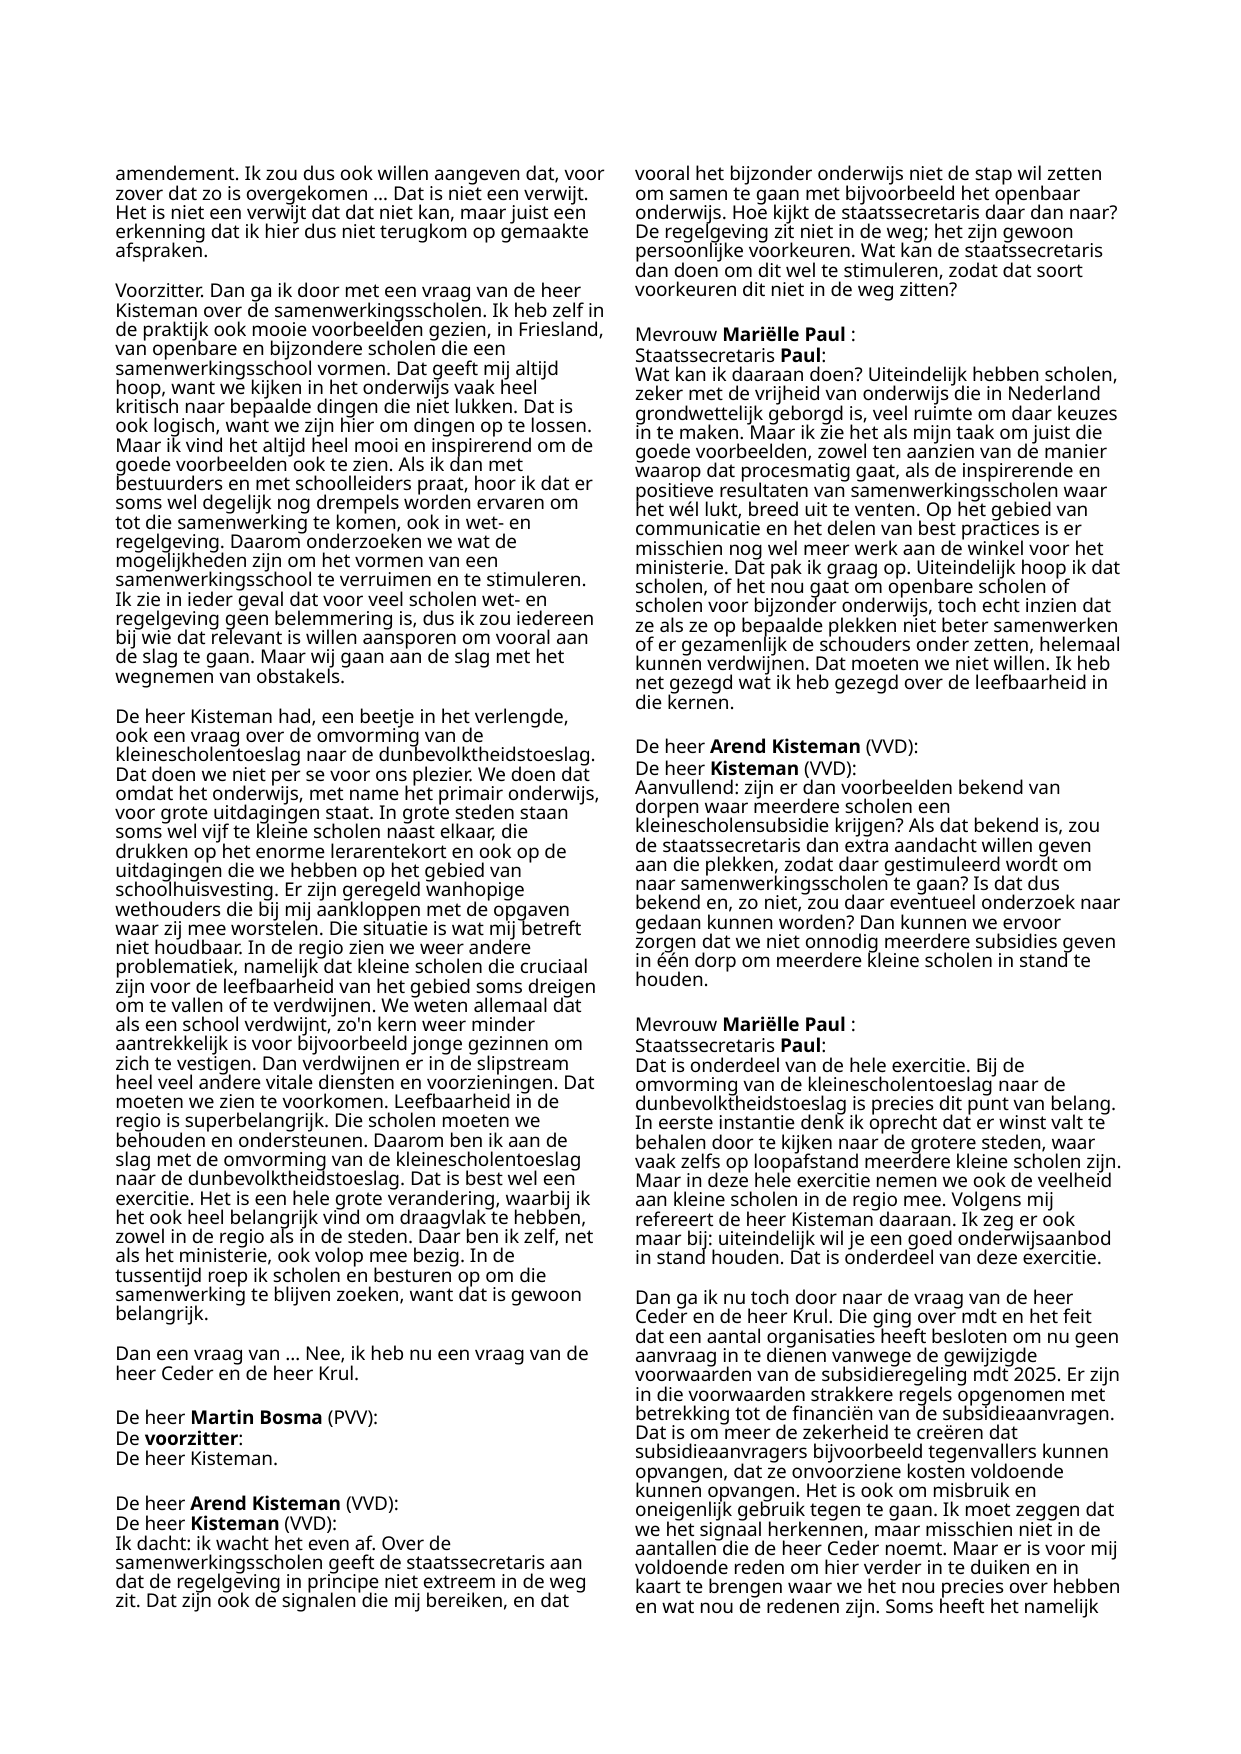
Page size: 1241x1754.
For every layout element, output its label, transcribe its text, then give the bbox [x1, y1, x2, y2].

text Staatssecretaris Paul: [635, 1037, 1125, 1057]
text De heer Kisteman (VVD): [115, 1515, 605, 1535]
text Mevrouw Mariëlle Paul : [635, 321, 1125, 347]
text De heer Kisteman (VVD): [635, 759, 1125, 779]
text De heer Kisteman had, een beetje in het verlengde, ook een vraag over de omvorming van de kleinescholentoeslag naar de dunbevolktheidstoeslag. Dat doen we niet per se voor ons plezier. We doen dat omdat het onderwijs, met name het primair onderwijs, voor grote uitdagingen staat. In grote steden staan soms wel vijf te kleine scholen naast elkaar, die drukken op het enorme lerarentekort en ook op de uitdagingen die we hebben op het gebied van schoolhuisvesting. Er zijn geregeld wanhopige wethouders die bij mij aankloppen met de opgaven waar zij mee worstelen. Die situatie is wat mij betreft niet houdbaar. In de regio zien we weer andere problematiek, namelijk dat kleine scholen die cruciaal zijn voor de leefbaarheid van het gebied soms dreigen om te vallen of te verdwijnen. We weten allemaal dat als een school verdwijnt, zo'n kern weer minder aantrekkelijk is voor bijvoorbeeld jonge gezinnen om zich te vestigen. Dan verdwijnen er in de slipstream heel veel andere vitale diensten en voorzieningen. Dat moeten we zien te voorkomen. Leefbaarheid in de regio is superbelangrijk. Die scholen moeten we behouden en ondersteunen. Daarom ben ik aan de slag met de omvorming van de kleinescholentoeslag naar de dunbevolktheidstoeslag. Dat is best wel een exercitie. Het is een hele grote verandering, waarbij ik het ook heel belangrijk vind om draagvlak te hebben, zowel in de regio als in de steden. Daar ben ik zelf, net als het ministerie, ook volop mee bezig. In de tussentijd roep ik scholen en besturen op om die samenwerking te blijven zoeken, want dat is gewoon belangrijk. [115, 708, 605, 1324]
text amendement. Ik zou dus ook willen aangeven dat, voor zover dat zo is overgekomen … Dat is niet een verwijt. Het is niet een verwijt dat dat niet kan, maar juist een erkenning dat ik hier dus niet terugkom op gemaakte afspraken. [115, 165, 605, 262]
text Wat kan ik daaraan doen? Uiteindelijk hebben scholen, zeker met de vrijheid van onderwijs die in Nederland grondwettelijk geborgd is, veel ruimte om daar keuzes in te maken. Maar ik zie het als mijn taak om juist die goede voorbeelden, zowel ten aanzien van de manier waarop dat procesmatig gaat, als de inspirerende en positieve resultaten van samenwerkingsscholen waar het wél lukt, breed uit te venten. Op het gebied van communicatie en het delen van best practices is er misschien nog wel meer werk aan de winkel voor het ministerie. Dat pak ik graag op. Uiteindelijk hoop ik dat scholen, of het nou gaat om openbare scholen of scholen voor bijzonder onderwijs, toch echt inzien dat ze als ze op bepaalde plekken niet beter samenwerken of er gezamenlijk de schouders onder zetten, helemaal kunnen verdwijnen. Dat moeten we niet willen. Ik heb net gezegd wat ik heb gezegd over de leefbaarheid in die kernen. [635, 366, 1125, 713]
text Dan ga ik nu toch door naar de vraag van de heer Ceder en de heer Krul. Die ging over mdt en het feit dat een aantal organisaties heeft besloten om nu geen aanvraag in te dienen vanwege de gewijzigde voorwaarden van de subsidieregeling mdt 2025. Er zijn in die voorwaarden strakkere regels opgenomen met betrekking tot de financiën van de subsidieaanvragen. Dat is om meer de zekerheid te creëren dat subsidieaanvragers bijvoorbeeld tegenvallers kunnen opvangen, dat ze onvoorziene kosten voldoende kunnen opvangen. Het is ook om misbruik en oneigenlijk gebruik tegen te gaan. Ik moet zeggen dat we het signaal herkennen, maar misschien niet in de aantallen die de heer Ceder noemt. Maar er is voor mij voldoende reden om hier verder in te duiken en in kaart te brengen waar we het nou precies over hebben en wat nou de redenen zijn. Soms heeft het namelijk [635, 1289, 1125, 1617]
text Mevrouw Mariëlle Paul : [635, 1012, 1125, 1037]
text De heer Arend Kisteman (VVD): [115, 1490, 605, 1515]
text vooral het bijzonder onderwijs niet de stap wil zetten om samen te gaan met bijvoorbeeld het openbaar onderwijs. Hoe kijkt de staatssecretaris daar dan naar? De regelgeving zit niet in de weg; het zijn gewoon persoonlijke voorkeuren. Wat kan de staatssecretaris dan doen om dit wel te stimuleren, zodat dat soort voorkeuren dit niet in de weg zitten? [635, 165, 1125, 300]
text De heer Arend Kisteman (VVD): [635, 734, 1125, 759]
text Ik dacht: ik wacht het even af. Over de samenwerkingsscholen geeft de staatssecretaris aan dat de regelgeving in principe niet extreem in de weg zit. Dat zijn ook de signalen die mij bereiken, en dat [115, 1535, 605, 1612]
text De heer Martin Bosma (PVV): [115, 1404, 605, 1430]
text De voorzitter: [115, 1430, 605, 1449]
text Staatssecretaris Paul: [635, 347, 1125, 366]
text Aanvullend: zijn er dan voorbeelden bekend van dorpen waar meerdere scholen een kleinescholensubsidie krijgen? Als dat bekend is, zou de staatssecretaris dan extra aandacht willen geven aan die plekken, zodat daar gestimuleerd wordt om naar samenwerkingsscholen te gaan? Is dat dus bekend en, zo niet, zou daar eventueel onderzoek naar gedaan kunnen worden? Dan kunnen we ervoor zorgen dat we niet onnodig meerdere subsidies geven in één dorp om meerdere kleine scholen in stand te houden. [635, 779, 1125, 991]
text De heer Kisteman. [115, 1449, 605, 1469]
text Dan een vraag van … Nee, ik heb nu een vraag van de heer Ceder en de heer Krul. [115, 1345, 605, 1384]
text Voorzitter. Dan ga ik door met een vraag van de heer Kisteman over de samenwerkingsscholen. Ik heb zelf in de praktijk ook mooie voorbeelden gezien, in Friesland, van openbare en bijzondere scholen die een samenwerkingsschool vormen. Dat geeft mij altijd hoop, want we kijken in het onderwijs vaak heel kritisch naar bepaalde dingen die niet lukken. Dat is ook logisch, want we zijn hier om dingen op te lossen. Maar ik vind het altijd heel mooi en inspirerend om de goede voorbeelden ook te zien. Als ik dan met bestuurders en met schoolleiders praat, hoor ik dat er soms wel degelijk nog drempels worden ervaren om tot die samenwerking te komen, ook in wet- en regelgeving. Daarom onderzoeken we wat de mogelijkheden zijn om het vormen van een samenwerkingsschool te verruimen en te stimuleren. Ik zie in ieder geval dat voor veel scholen wet- en regelgeving geen belemmering is, dus ik zou iedereen bij wie dat relevant is willen aansporen om vooral aan de slag te gaan. Maar wij gaan aan de slag met het wegnemen van obstakels. [115, 282, 605, 687]
text Dat is onderdeel van de hele exercitie. Bij de omvorming van de kleinescholentoeslag naar de dunbevolktheidstoeslag is precies dit punt van belang. In eerste instantie denk ik oprecht dat er winst valt te behalen door te kijken naar de grotere steden, waar vaak zelfs op loopafstand meerdere kleine scholen zijn. Maar in deze hele exercitie nemen we ook de veelheid aan kleine scholen in de regio mee. Volgens mij refereert de heer Kisteman daaraan. Ik zeg er ook maar bij: uiteindelijk wil je een goed onderwijsaanbod in stand houden. Dat is onderdeel van deze exercitie. [635, 1057, 1125, 1268]
